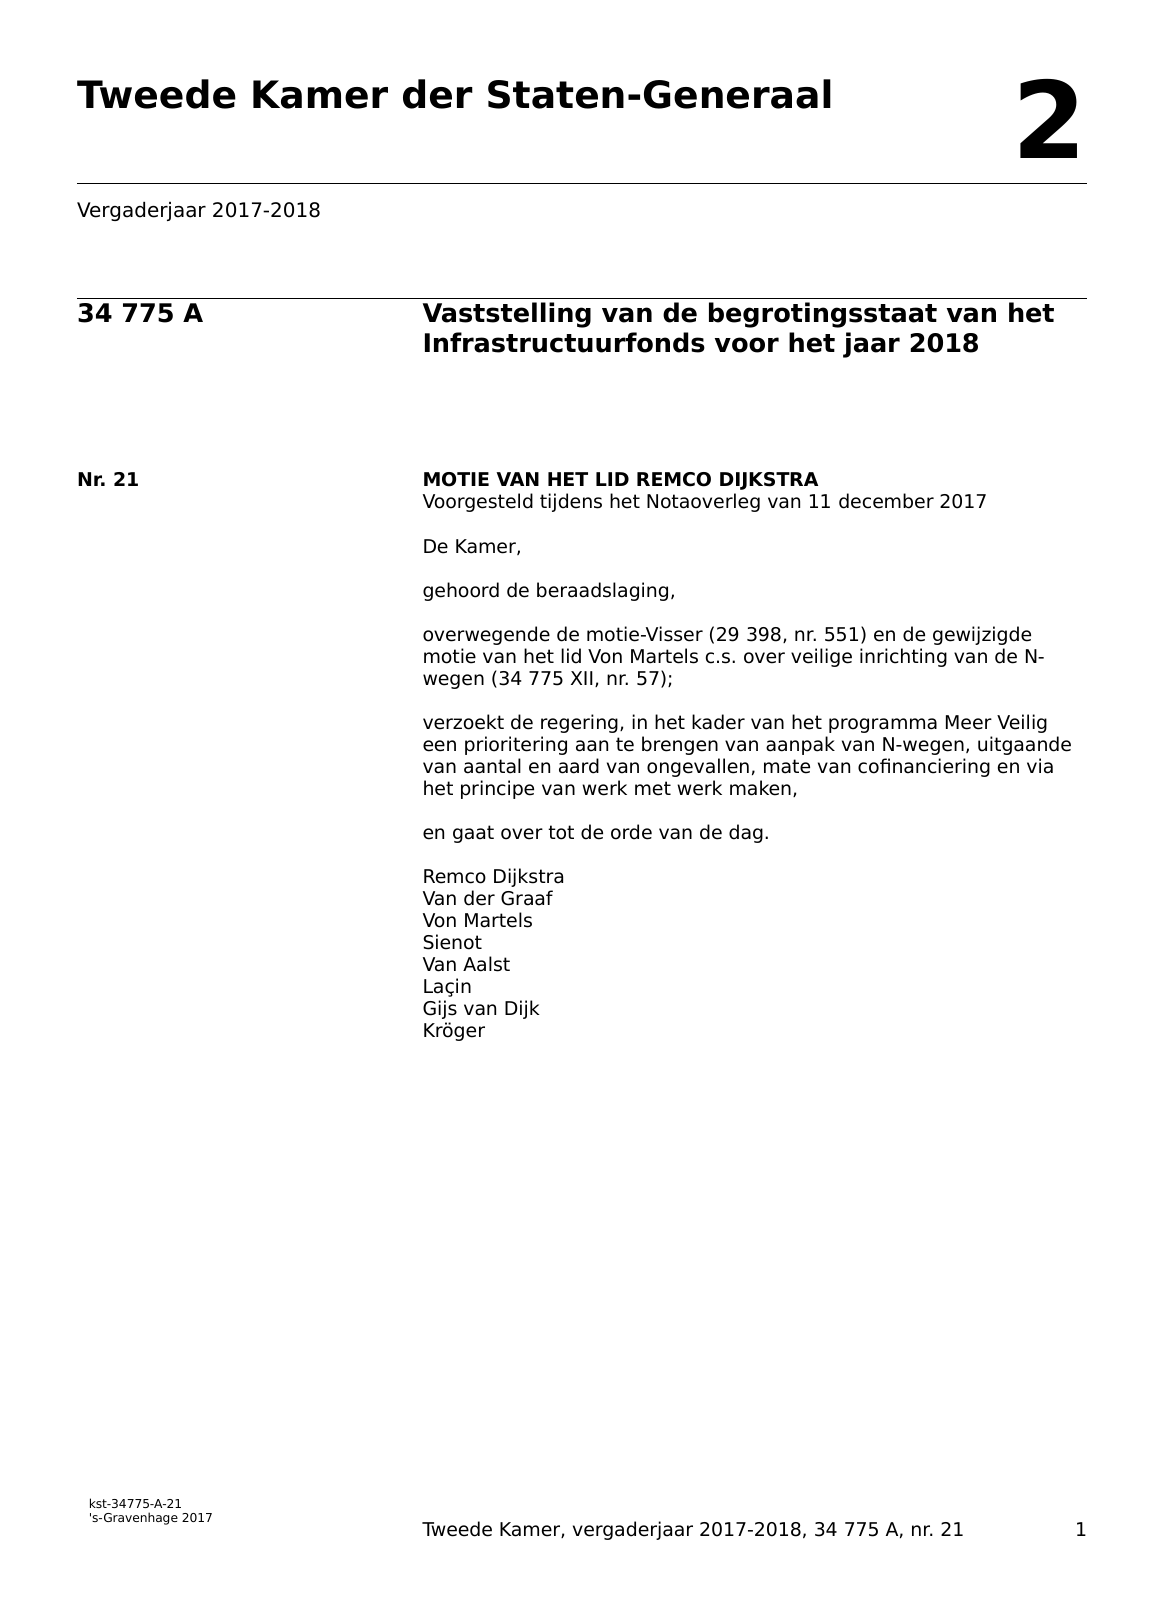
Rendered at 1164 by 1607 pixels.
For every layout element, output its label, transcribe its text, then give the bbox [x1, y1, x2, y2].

text Van der Graaf [422, 888, 1087, 910]
table_header 2 [886, 59, 1087, 183]
text De Kamer, [422, 536, 1087, 557]
subtitle Nr. 21 MOTIE VAN HET LID REMCO DIJKSTRA [77, 469, 1087, 491]
text Remco Dijkstra [422, 866, 1087, 888]
table_header Tweede Kamer der Staten-Generaal [77, 59, 886, 183]
text Laçin [422, 976, 1087, 998]
table_cell Vergaderjaar 2017-2018 [77, 184, 1087, 298]
text 's-Gravenhage 2017 [88, 1511, 323, 1525]
text Von Martels [422, 910, 1087, 932]
text Voorgesteld tijdens het Notaoverleg van 11 december 2017 [422, 491, 1087, 513]
subtitle 34 775 A Vaststelling van de begrotingsstaat van het Infrastructuurfonds voor het jaar 2018 [77, 299, 1087, 358]
text Van Aalst [422, 954, 1087, 976]
text verzoekt de regering, in het kader van het programma Meer Veilig een prioritering aan te brengen van aanpak van N-wegen, uitgaande van aantal en aard van ongevallen, mate van cofinanciering en via het principe van werk met werk maken, [422, 712, 1087, 800]
text Kröger [422, 1020, 1087, 1042]
text en gaat over tot de orde van de dag. [422, 822, 1087, 844]
text Gijs van Dijk [422, 998, 1087, 1020]
text overwegende de motie-Visser (29 398, nr. 551) en de gewijzigde motie van het lid Von Martels c.s. over veilige inrichting van de N-wegen (34 775 XII, nr. 57); [422, 624, 1087, 690]
text kst-34775-A-21 [88, 1497, 323, 1511]
text gehoord de beraadslaging, [422, 580, 1087, 602]
text Sienot [422, 932, 1087, 954]
